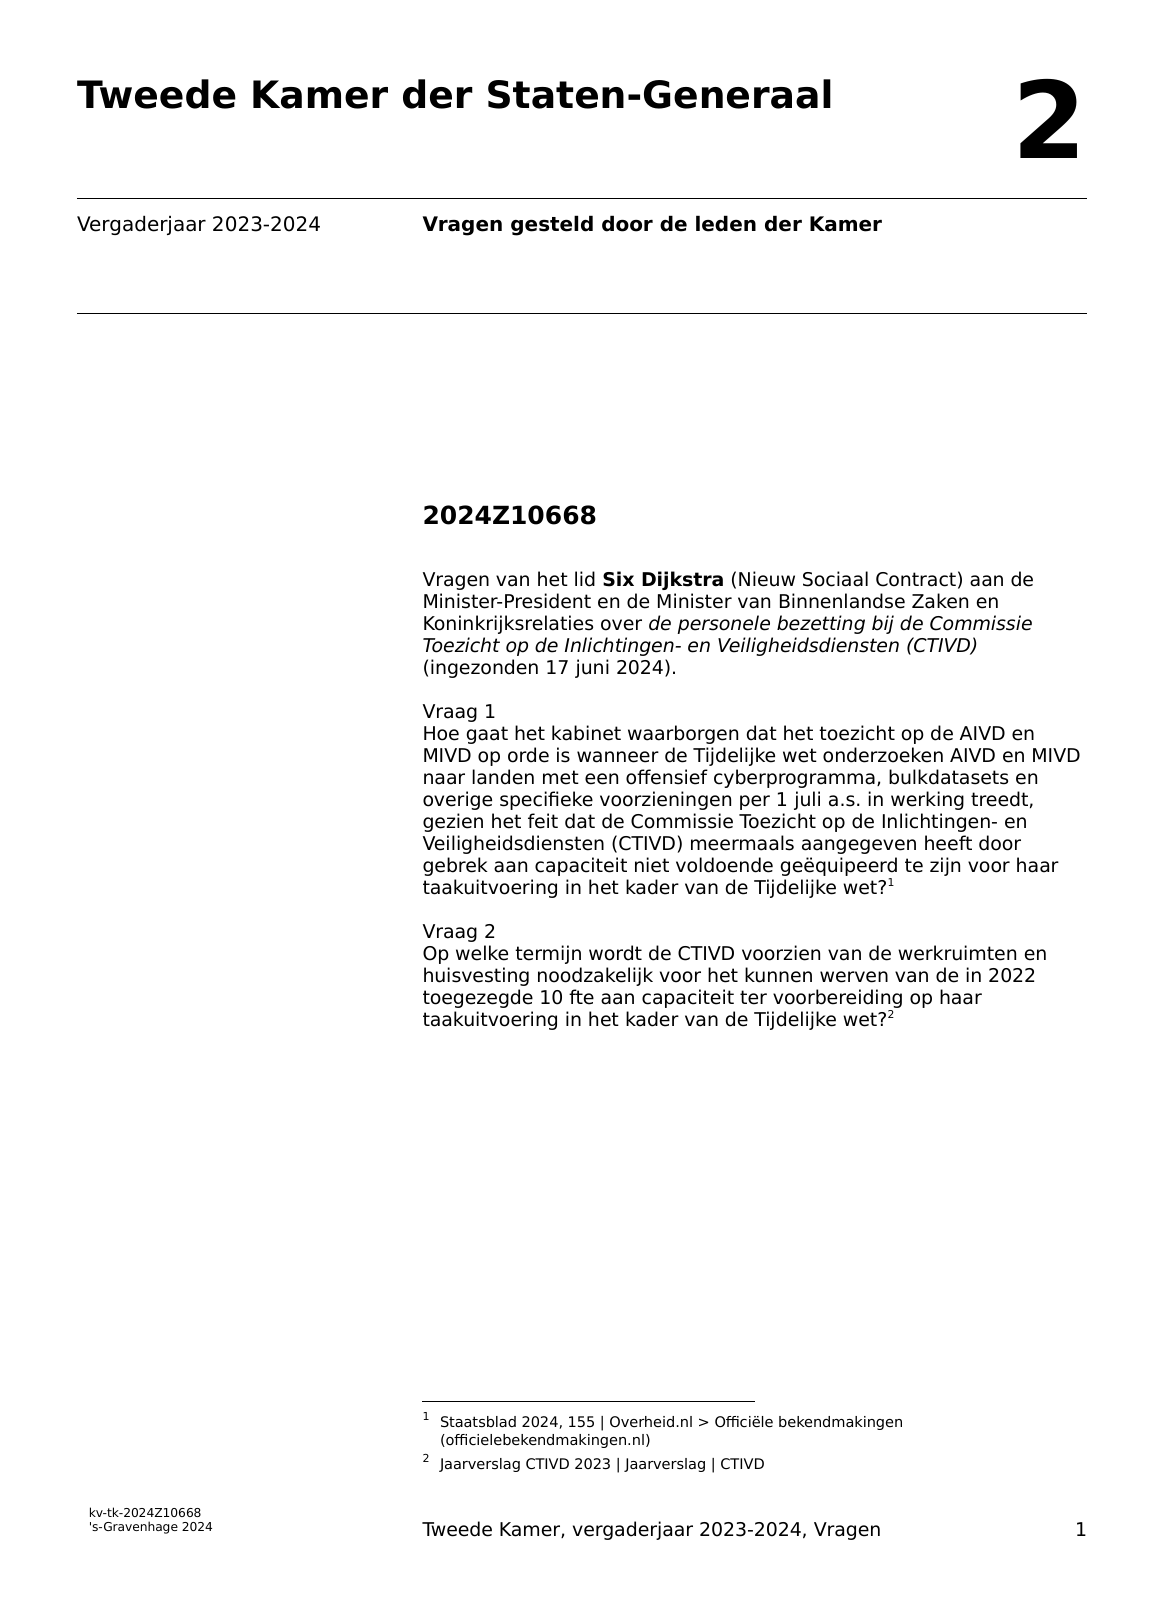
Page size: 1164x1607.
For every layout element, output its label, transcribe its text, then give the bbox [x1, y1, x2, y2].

text Vraag 1 [422, 701, 1087, 723]
text 's-Gravenhage 2024 [88, 1520, 323, 1534]
text Hoe gaat het kabinet waarborgen dat het toezicht op de AIVD en MIVD op orde is wanneer de Tijdelijke wet onderzoeken AIVD en MIVD naar landen met een offensief cyberprogramma, bulkdatasets en overige specifieke voorzieningen per 1 juli a.s. in werking treedt, gezien het feit dat de Commissie Toezicht op de Inlichtingen- en Veiligheidsdiensten (CTIVD) meermaals aangegeven heeft door gebrek aan capaciteit niet voldoende geëquipeerd te zijn voor haar taakuitvoering in het kader van de Tijdelijke wet? [422, 723, 1087, 899]
table_cell Vergaderjaar 2023-2024 [77, 199, 422, 313]
table_cell Vragen gesteld door de leden der Kamer [422, 199, 1087, 313]
text Vraag 2 [422, 921, 1087, 943]
table_header 2 [886, 59, 1087, 198]
text 2024Z10668 [422, 501, 1087, 531]
text Jaarverslag CTIVD 2023 | Jaarverslag | CTIVD [422, 1452, 1087, 1474]
table_header Tweede Kamer der Staten-Generaal [77, 59, 886, 198]
text Staatsblad 2024, 155 | Overheid.nl > Officiële bekendmakingen (officielebekendmakingen.nl) [422, 1410, 1087, 1449]
text Op welke termijn wordt de CTIVD voorzien van de werkruimten en huisvesting noodzakelijk voor het kunnen werven van de in 2022 toegezegde 10 fte aan capaciteit ter voorbereiding op haar taakuitvoering in het kader van de Tijdelijke wet? [422, 943, 1087, 1031]
text kv-tk-2024Z10668 [88, 1506, 323, 1520]
text Vragen van het lid Six Dijkstra (Nieuw Sociaal Contract) aan de Minister-President en de Minister van Binnenlandse Zaken en Koninkrijksrelaties over de personele bezetting bij de Commissie Toezicht op de Inlichtingen- en Veiligheidsdiensten (CTIVD) (ingezonden 17 juni 2024). [422, 569, 1087, 679]
